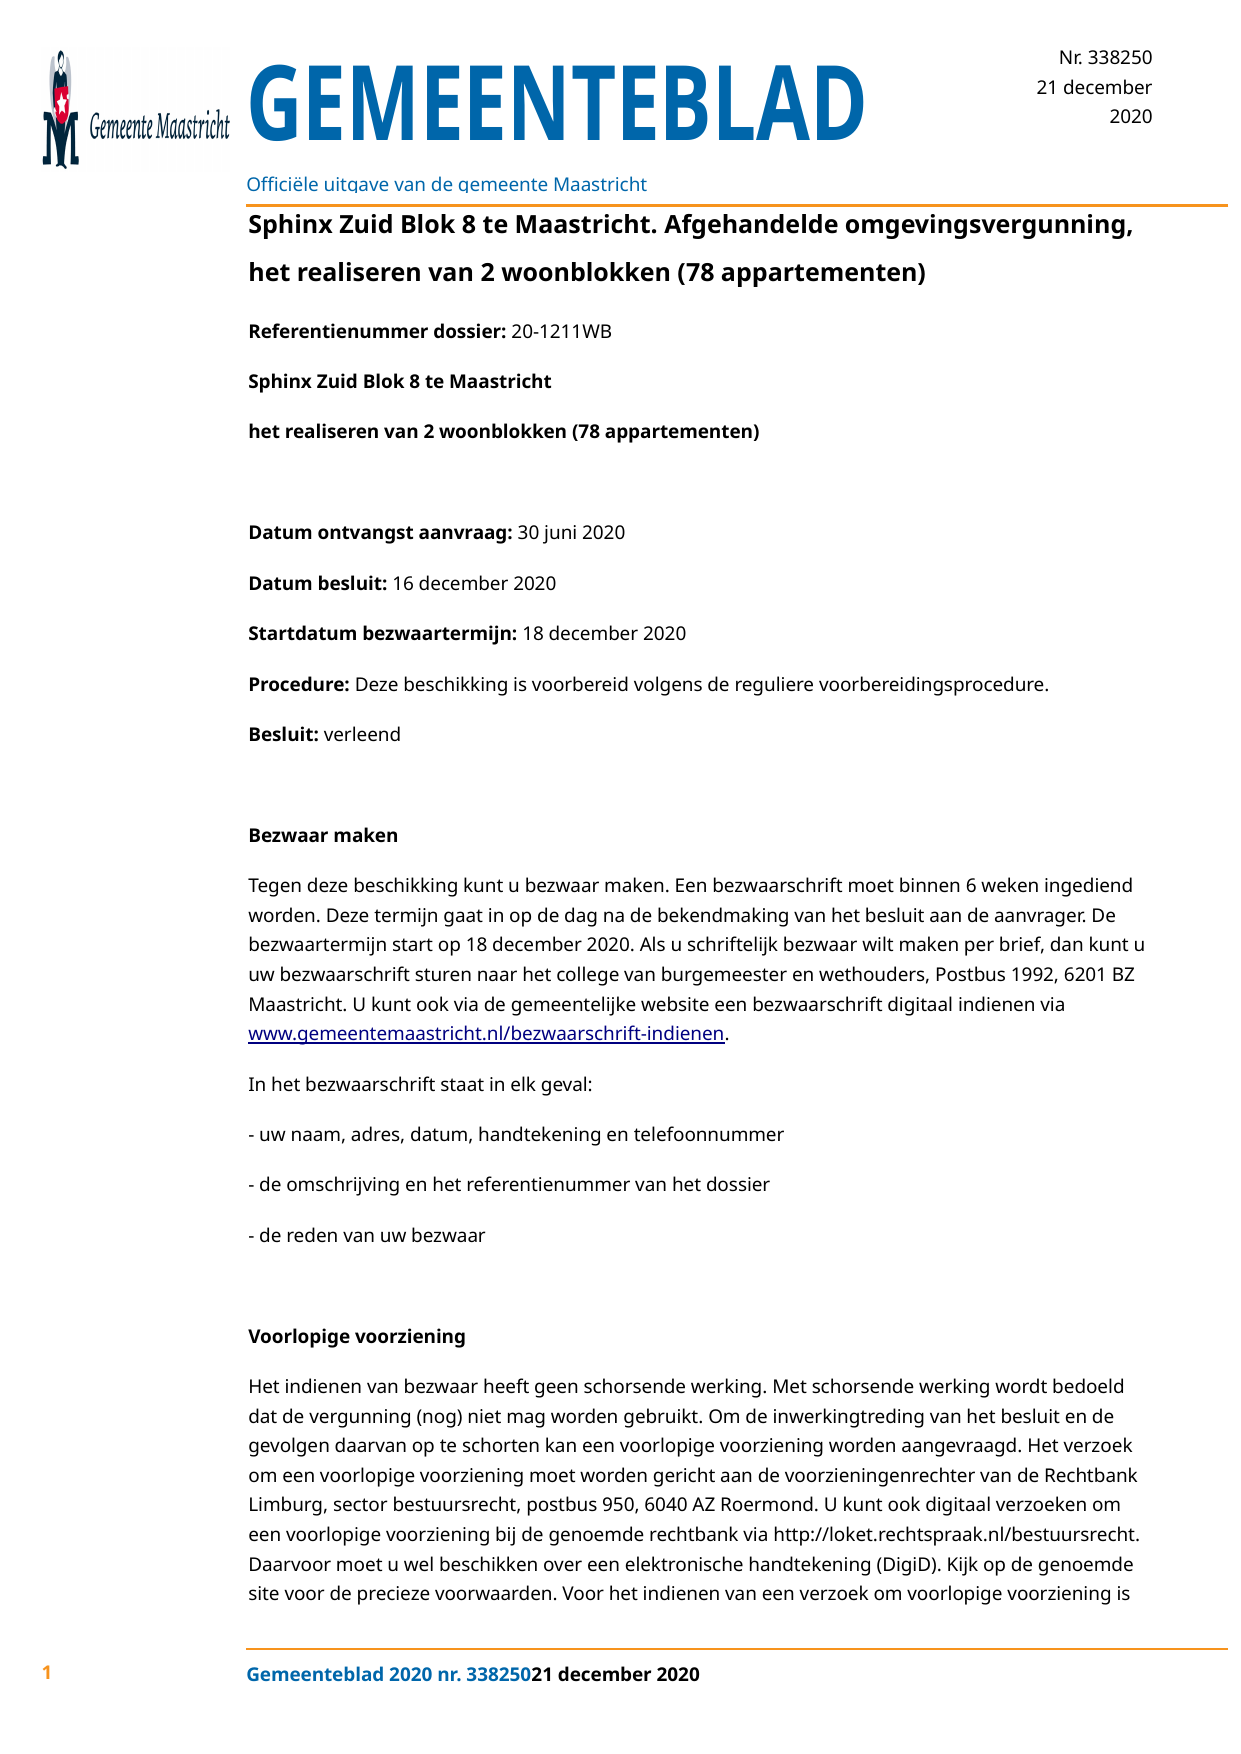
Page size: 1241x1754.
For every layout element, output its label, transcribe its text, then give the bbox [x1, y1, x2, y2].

text Het indienen van bezwaar heeft geen schorsende werking. Met schorsende werking wordt bedoeld dat de vergunning (nog) niet mag worden gebruikt. Om de inwerkingtreding van het besluit en de gevolgen daarvan op te schorten kan een voorlopige voorziening worden aangevraagd. Het verzoek om een voorlopige voorziening moet worden gericht aan de voorzieningenrechter van de Rechtbank Limburg, sector bestuursrecht, postbus 950, 6040 AZ Roermond. U kunt ook digitaal verzoeken om een voorlopige voorziening bij de genoemde rechtbank via http://loket.rechtspraak.nl/bestuursrecht. Daarvoor moet u wel beschikken over een elektronische handtekening (DigiD). Kijk op de genoemde site voor de precieze voorwaarden. Voor het indienen van een verzoek om voorlopige voorziening is [248, 1373, 1152, 1606]
text Bezwaar maken [248, 822, 1152, 848]
picture [41, 47, 231, 172]
text - de omschrijving en het referentienummer van het dossier [248, 1172, 1152, 1197]
text Sphinx Zuid Blok 8 te Maastricht. Afgehandelde omgevingsvergunning, het realiseren van 2 woonblokken (78 appartementen) [248, 207, 1152, 288]
text Datum ontvangst aanvraag: 30 juni 2020 [248, 519, 1152, 545]
text Voorlopige voorziening [248, 1323, 1152, 1349]
text Datum besluit: 16 december 2020 [248, 570, 1152, 596]
text - de reden van uw bezwaar [248, 1222, 1152, 1248]
text Tegen deze beschikking kunt u bezwaar maken. Een bezwaarschrift moet binnen 6 weken ingediend worden. Deze termijn gaat in op de dag na de bekendmaking van het besluit aan de aanvrager. De bezwaartermijn start op 18 december 2020. Als u schriftelijk bezwaar wilt maken per brief, dan kunt u uw bezwaarschrift sturen naar het college van burgemeester en wethouders, Postbus 1992, 6201 BZ Maastricht. U kunt ook via de gemeentelijke website een bezwaarschrift digitaal indienen via www.gemeentemaastricht.nl/bezwaarschrift-indienen. [248, 872, 1152, 1046]
text In het bezwaarschrift staat in elk geval: [248, 1071, 1152, 1097]
text Procedure: Deze beschikking is voorbereid volgens de reguliere voorbereidingsprocedure. [248, 671, 1152, 697]
text - uw naam, adres, datum, handtekening en telefoonnummer [248, 1121, 1152, 1147]
text Besluit: verleend [248, 721, 1152, 747]
text Startdatum bezwaartermijn: 18 december 2020 [248, 620, 1152, 646]
text Sphinx Zuid Blok 8 te Maastricht [248, 368, 1152, 394]
text het realiseren van 2 woonblokken (78 appartementen) [248, 419, 1152, 444]
text Referentienummer dossier: 20-1211WB [248, 318, 1152, 344]
